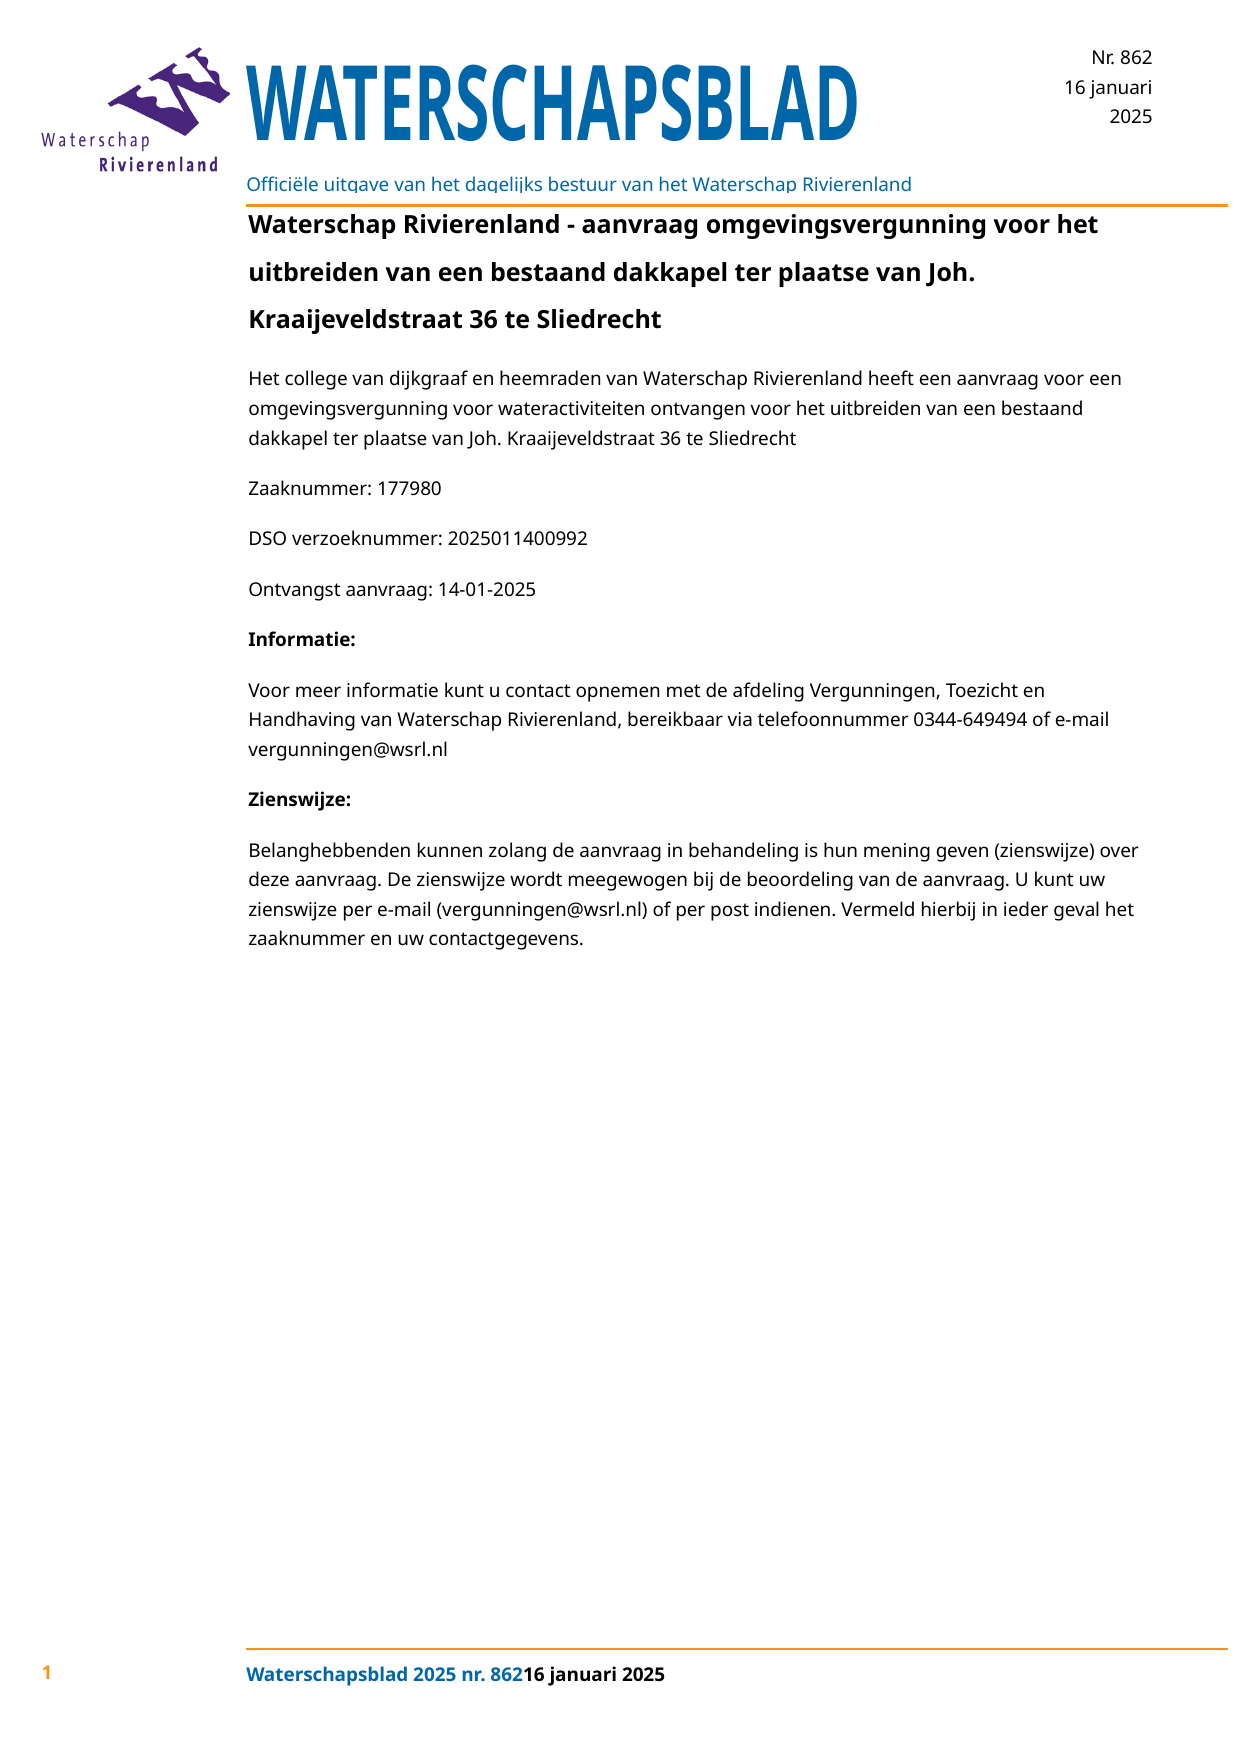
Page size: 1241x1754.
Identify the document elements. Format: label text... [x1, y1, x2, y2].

picture [41, 47, 231, 172]
text DSO verzoeknummer: 2025011400992 [248, 526, 1152, 551]
text Het college van dijkgraaf en heemraden van Waterschap Rivierenland heeft een aanvraag voor een omgevingsvergunning voor wateractiviteiten ontvangen voor het uitbreiden van een bestaand dakkapel ter plaatse van Joh. Kraaijeveldstraat 36 te Sliedrecht [248, 366, 1152, 450]
text Waterschap Rivierenland - aanvraag omgevingsvergunning voor het uitbreiden van een bestaand dakkapel ter plaatse van Joh. Kraaijeveldstraat 36 te Sliedrecht [248, 207, 1152, 336]
text Zienswijze: [248, 786, 1152, 812]
text Belanghebbenden kunnen zolang de aanvraag in behandeling is hun mening geven (zienswijze) over deze aanvraag. De zienswijze wordt meegewogen bij de beoordeling van de aanvraag. U kunt uw zienswijze per e-mail (vergunningen@wsrl.nl) of per post indienen. Vermeld hierbij in ieder geval het zaaknummer en uw contactgegevens. [248, 837, 1152, 951]
text Informatie: [248, 626, 1152, 652]
text Voor meer informatie kunt u contact opnemen met de afdeling Vergunningen, Toezicht en Handhaving van Waterschap Rivierenland, bereikbaar via telefoonnummer 0344-649494 of e-mail vergunningen@wsrl.nl [248, 677, 1152, 762]
text Zaaknummer: 177980 [248, 475, 1152, 501]
text Ontvangst aanvraag: 14-01-2025 [248, 576, 1152, 602]
